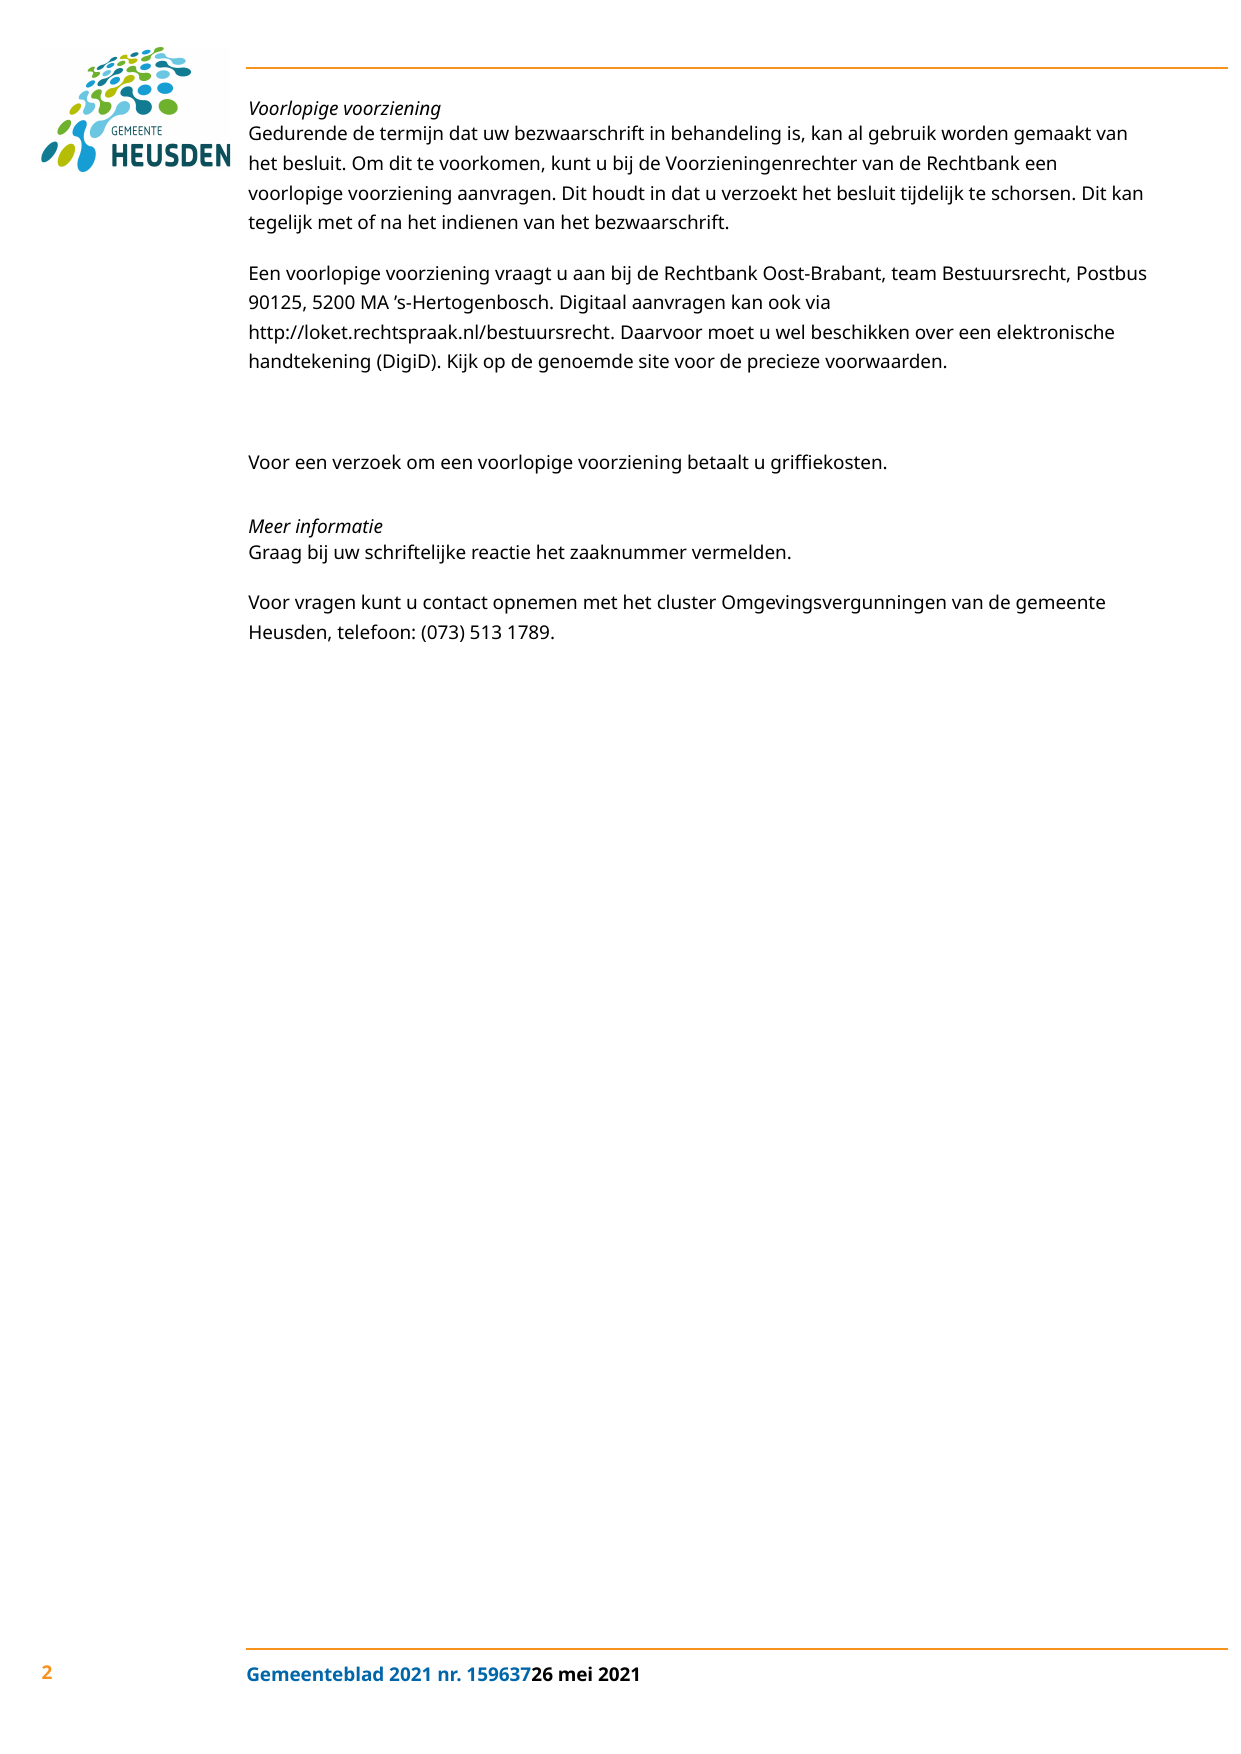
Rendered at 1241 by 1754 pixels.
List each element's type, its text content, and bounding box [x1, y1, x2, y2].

text Voor vragen kunt u contact opnemen met het cluster Omgevingsvergunningen van de gemeente Heusden, telefoon: (073) 513 1789. [248, 589, 1152, 645]
text Voor een verzoek om een voorlopige voorziening betaalt u griffiekosten. [248, 449, 1152, 475]
picture [41, 47, 231, 172]
text Een voorlopige voorziening vraagt u aan bij de Rechtbank Oost-Brabant, team Bestuursrecht, Postbus 90125, 5200 MA ’s-Hertogenbosch. Digitaal aanvragen kan ook via http://loket.rechtspraak.nl/bestuursrecht. Daarvoor moet u wel beschikken over een elektronische handtekening (DigiD). Kijk op de genoemde site voor de precieze voorwaarden. [248, 260, 1152, 374]
text Voorlopige voorziening [248, 95, 1152, 121]
text Graag bij uw schriftelijke reactie het zaaknummer vermelden. [248, 539, 1152, 565]
text Meer informatie [248, 513, 1152, 539]
text Gedurende de termijn dat uw bezwaarschrift in behandeling is, kan al gebruik worden gemaakt van het besluit. Om dit te voorkomen, kunt u bij de Voorzieningenrechter van de Rechtbank een voorlopige voorziening aanvragen. Dit houdt in dat u verzoekt het besluit tijdelijk te schorsen. Dit kan tegelijk met of na het indienen van het bezwaarschrift. [248, 121, 1152, 235]
